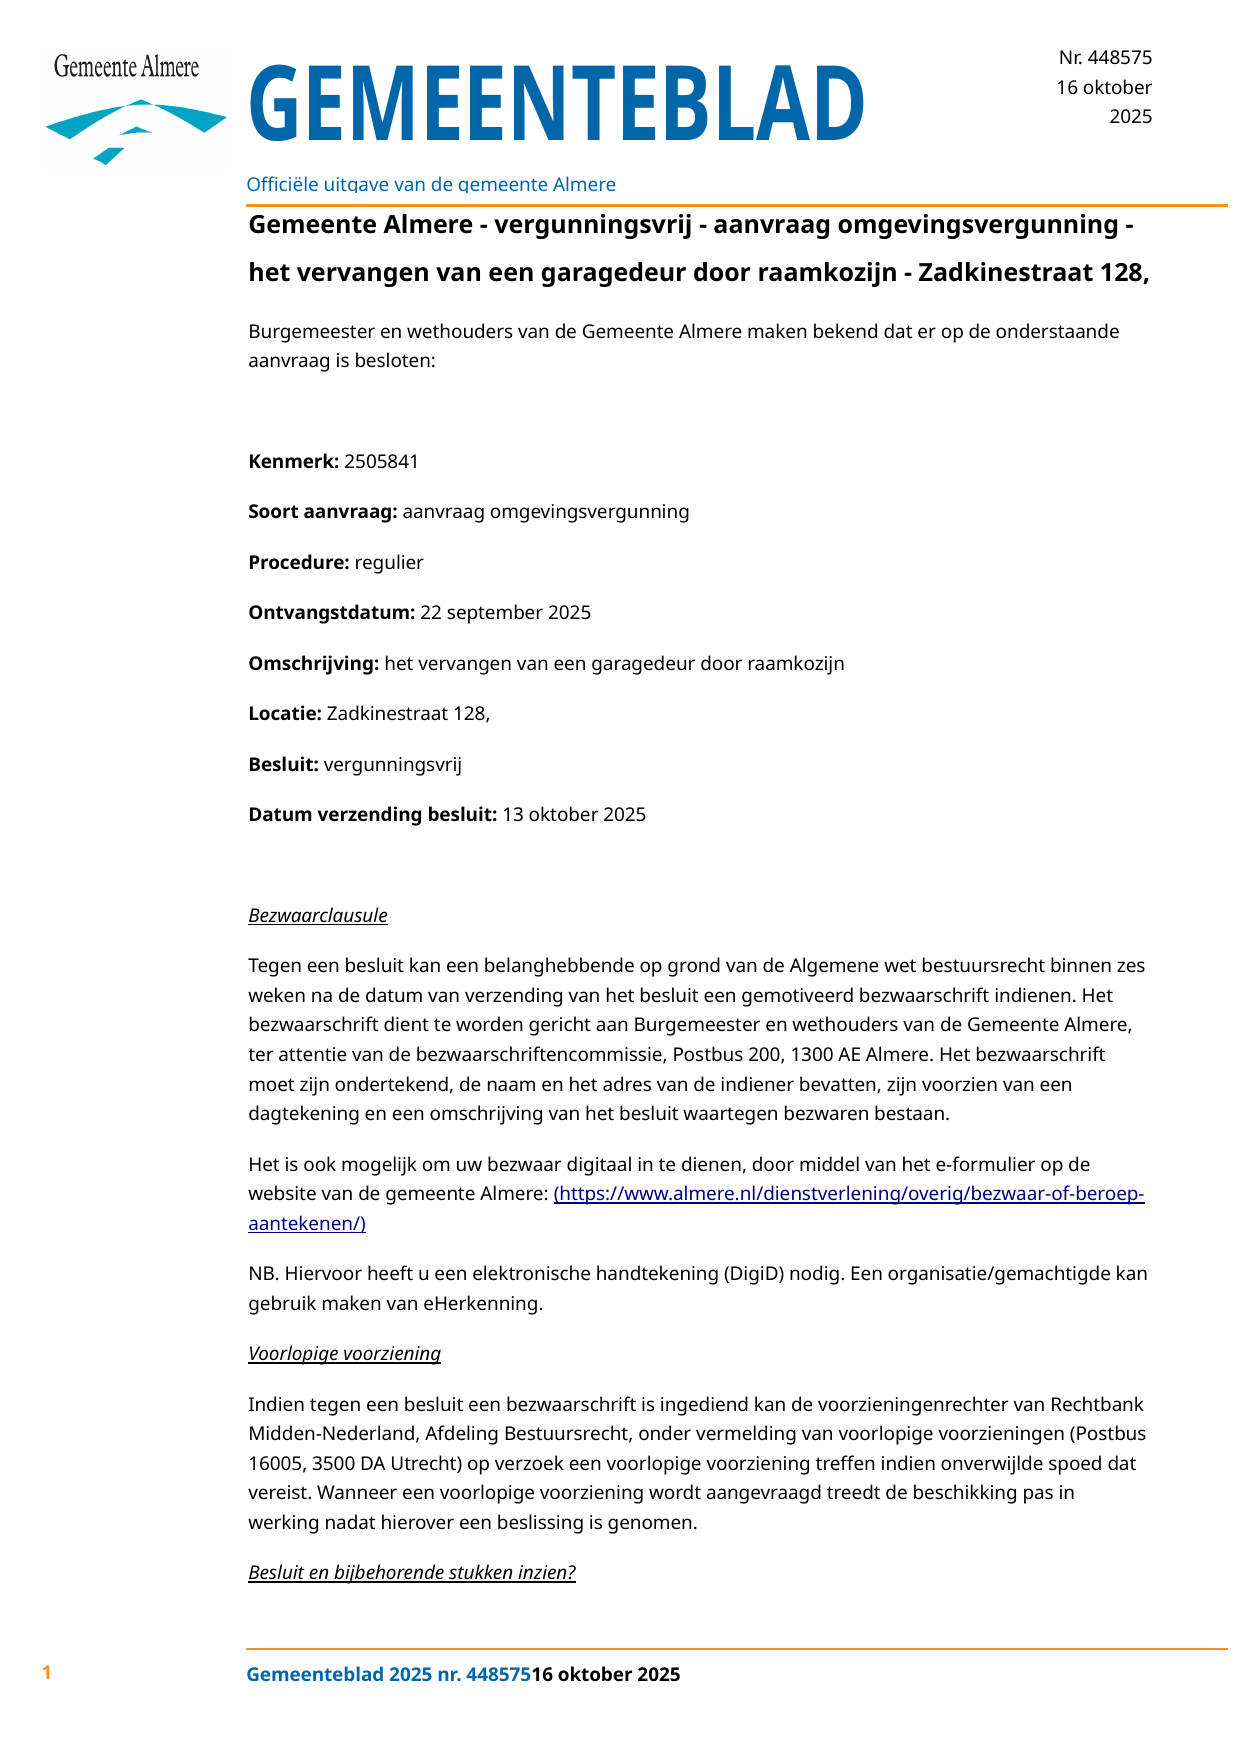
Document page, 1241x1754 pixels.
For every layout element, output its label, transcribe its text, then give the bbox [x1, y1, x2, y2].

text Gemeente Almere - vergunningsvrij - aanvraag omgevingsvergunning - het vervangen van een garagedeur door raamkozijn - Zadkinestraat 128, [248, 207, 1152, 288]
text Besluit: vergunningsvrij [248, 751, 1152, 777]
text Locatie: Zadkinestraat 128, [248, 700, 1152, 726]
text Procedure: regulier [248, 549, 1152, 575]
text Omschrijving: het vervangen van een garagedeur door raamkozijn [248, 650, 1152, 676]
text Besluit en bijbehorende stukken inzien? [248, 1559, 1152, 1585]
text Het is ook mogelijk om uw bezwaar digitaal in te dienen, door middel van het e-formulier op de website van de gemeente Almere: (https://www.almere.nl/dienstverlening/overig/bezwaar-of-beroep-aantekenen/) [248, 1151, 1152, 1236]
text Kenmerk: 2505841 [248, 448, 1152, 474]
text Soort aanvraag: aanvraag omgevingsvergunning [248, 499, 1152, 524]
text NB. Hiervoor heeft u een elektronische handtekening (DigiD) nodig. Een organisatie/gemachtigde kan gebruik maken van eHerkenning. [248, 1260, 1152, 1316]
text Voorlopige voorziening [248, 1340, 1152, 1366]
text Datum verzending besluit: 13 oktober 2025 [248, 801, 1152, 827]
text Tegen een besluit kan een belanghebbende op grond van de Algemene wet bestuursrecht binnen zes weken na de datum van verzending van het besluit een gemotiveerd bezwaarschrift indienen. Het bezwaarschrift dient te worden gericht aan Burgemeester en wethouders van de Gemeente Almere, ter attentie van de bezwaarschriftencommissie, Postbus 200, 1300 AE Almere. Het bezwaarschrift moet zijn ondertekend, de naam en het adres van de indiener bevatten, zijn voorzien van een dagtekening en een omschrijving van het besluit waartegen bezwaren bestaan. [248, 952, 1152, 1126]
text Ontvangstdatum: 22 september 2025 [248, 599, 1152, 625]
text Indien tegen een besluit een bezwaarschrift is ingediend kan de voorzieningenrechter van Rechtbank Midden-Nederland, Afdeling Bestuursrecht, onder vermelding van voorlopige voorzieningen (Postbus 16005, 3500 DA Utrecht) op verzoek een voorlopige voorziening treffen indien onverwijlde spoed dat vereist. Wanneer een voorlopige voorziening wordt aangevraagd treedt de beschikking pas in werking nadat hierover een beslissing is genomen. [248, 1391, 1152, 1535]
text Burgemeester en wethouders van de Gemeente Almere maken bekend dat er op de onderstaande aanvraag is besloten: [248, 318, 1152, 373]
picture [41, 47, 231, 172]
text Bezwaarclausule [248, 902, 1152, 928]
